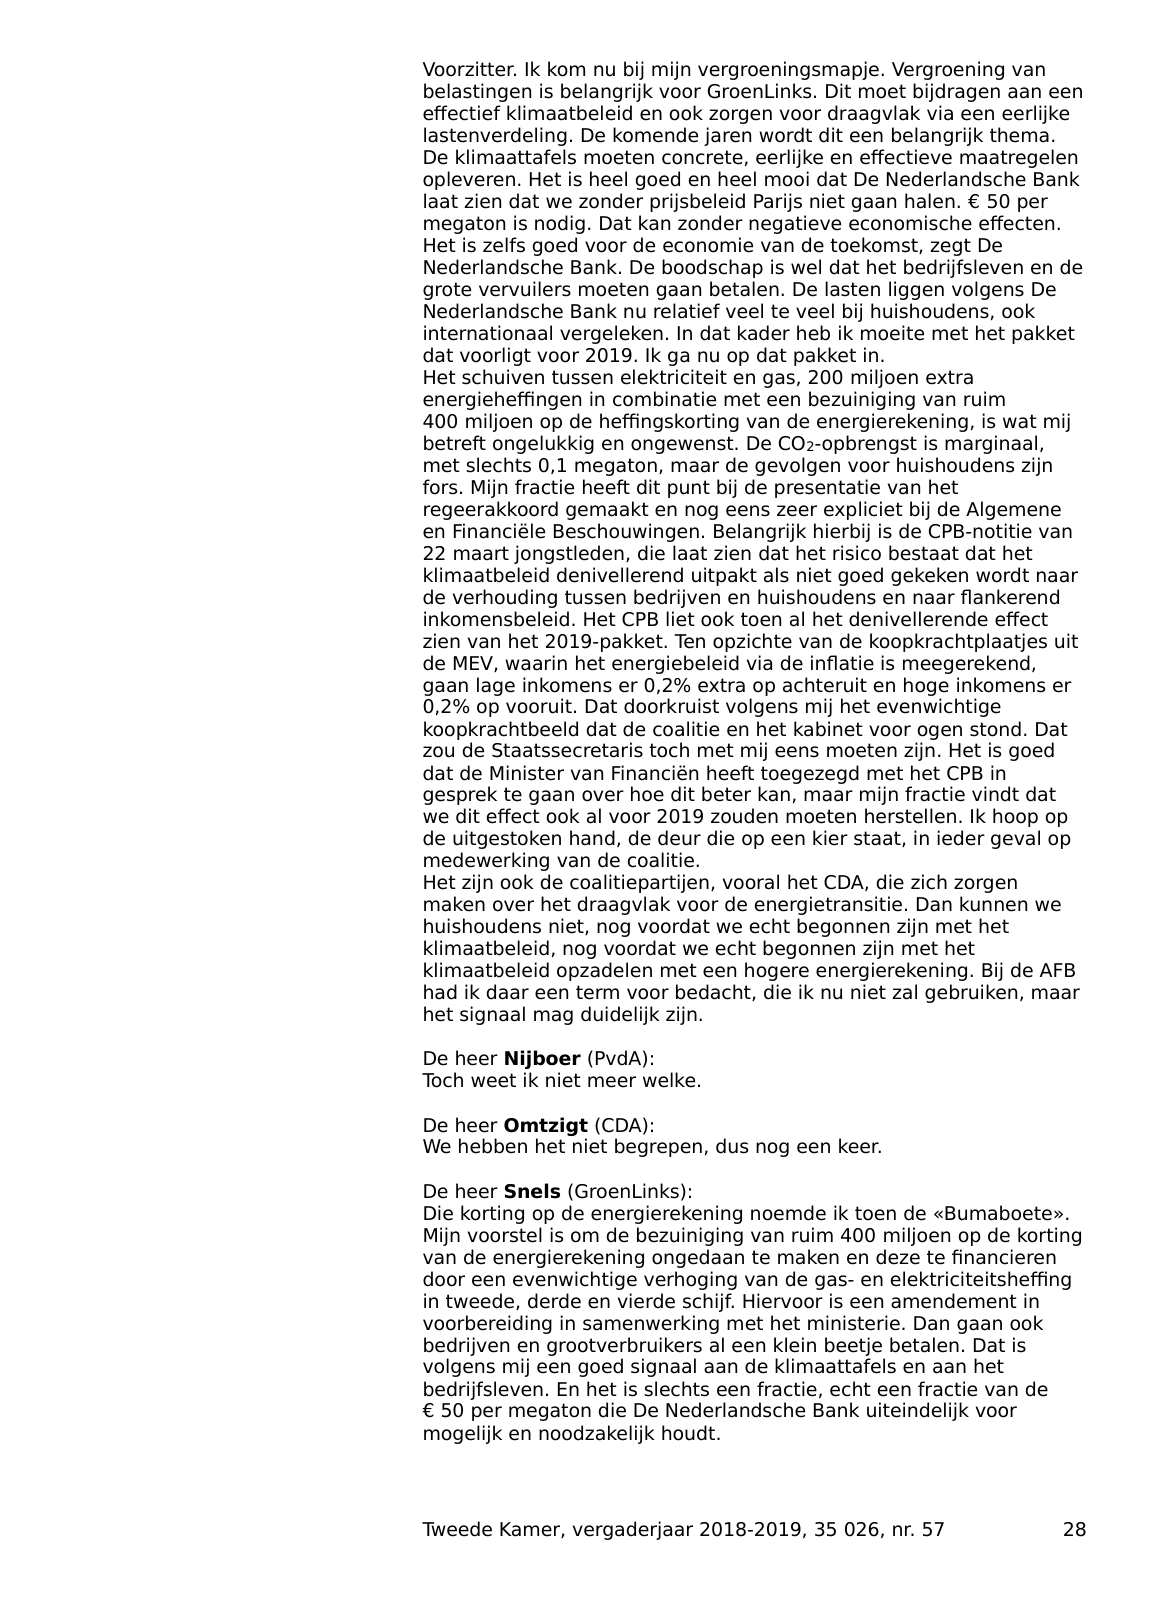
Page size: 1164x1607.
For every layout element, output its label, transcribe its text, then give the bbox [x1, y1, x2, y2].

text De heer Nijboer (PvdA): [422, 1048, 1087, 1070]
text Het zijn ook de coalitiepartijen, vooral het CDA, die zich zorgen maken over het draagvlak voor de energietransitie. Dan kunnen we huishoudens niet, nog voordat we echt begonnen zijn met het klimaatbeleid, nog voordat we echt begonnen zijn met het klimaatbeleid opzadelen met een hogere energierekening. Bij de AFB had ik daar een term voor bedacht, die ik nu niet zal gebruiken, maar het signaal mag duidelijk zijn. [422, 872, 1087, 1026]
text We hebben het niet begrepen, dus nog een keer. [422, 1136, 1087, 1158]
text Het schuiven tussen elektriciteit en gas, 200 miljoen extra energieheffingen in combinatie met een bezuiniging van ruim 400 miljoen op de heffingskorting van de energierekening, is wat mij betreft ongelukkig en ongewenst. De CO2-opbrengst is marginaal, met slechts 0,1 megaton, maar de gevolgen voor huishoudens zijn fors. Mijn fractie heeft dit punt bij de presentatie van het regeerakkoord gemaakt en nog eens zeer expliciet bij de Algemene en Financiële Beschouwingen. Belangrijk hierbij is de CPB-notitie van 22 maart jongstleden, die laat zien dat het risico bestaat dat het klimaatbeleid denivellerend uitpakt als niet goed gekeken wordt naar de verhouding tussen bedrijven en huishoudens en naar flankerend inkomensbeleid. Het CPB liet ook toen al het denivellerende effect zien van het 2019-pakket. Ten opzichte van de koopkrachtplaatjes uit de MEV, waarin het energiebeleid via de inflatie is meegerekend, gaan lage inkomens er 0,2% extra op achteruit en hoge inkomens er 0,2% op vooruit. Dat doorkruist volgens mij het evenwichtige koopkrachtbeeld dat de coalitie en het kabinet voor ogen stond. Dat zou de Staatssecretaris toch met mij eens moeten zijn. Het is goed dat de Minister van Financiën heeft toegezegd met het CPB in gesprek te gaan over hoe dit beter kan, maar mijn fractie vindt dat we dit effect ook al voor 2019 zouden moeten herstellen. Ik hoop op de uitgestoken hand, de deur die op een kier staat, in ieder geval op medewerking van de coalitie. [422, 367, 1087, 872]
text De heer Snels (GroenLinks): [422, 1181, 1087, 1203]
text De heer Omtzigt (CDA): [422, 1114, 1087, 1136]
text Die korting op de energierekening noemde ik toen de «Bumaboete». Mijn voorstel is om de bezuiniging van ruim 400 miljoen op de korting van de energierekening ongedaan te maken en deze te financieren door een evenwichtige verhoging van de gas- en elektriciteitsheffing in tweede, derde en vierde schijf. Hiervoor is een amendement in voorbereiding in samenwerking met het ministerie. Dan gaan ook bedrijven en grootverbruikers al een klein beetje betalen. Dat is volgens mij een goed signaal aan de klimaattafels en aan het bedrijfsleven. En het is slechts een fractie, echt een fractie van de € 50 per megaton die De Nederlandsche Bank uiteindelijk voor mogelijk en noodzakelijk houdt. [422, 1203, 1087, 1444]
text Toch weet ik niet meer welke. [422, 1070, 1087, 1092]
text Voorzitter. Ik kom nu bij mijn vergroeningsmapje. Vergroening van belastingen is belangrijk voor GroenLinks. Dit moet bijdragen aan een effectief klimaatbeleid en ook zorgen voor draagvlak via een eerlijke lastenverdeling. De komende jaren wordt dit een belangrijk thema. De klimaattafels moeten concrete, eerlijke en effectieve maatregelen opleveren. Het is heel goed en heel mooi dat De Nederlandsche Bank laat zien dat we zonder prijsbeleid Parijs niet gaan halen. € 50 per megaton is nodig. Dat kan zonder negatieve economische effecten. Het is zelfs goed voor de economie van de toekomst, zegt De Nederlandsche Bank. De boodschap is wel dat het bedrijfsleven en de grote vervuilers moeten gaan betalen. De lasten liggen volgens De Nederlandsche Bank nu relatief veel te veel bij huishoudens, ook internationaal vergeleken. In dat kader heb ik moeite met het pakket dat voorligt voor 2019. Ik ga nu op dat pakket in. [422, 59, 1087, 367]
